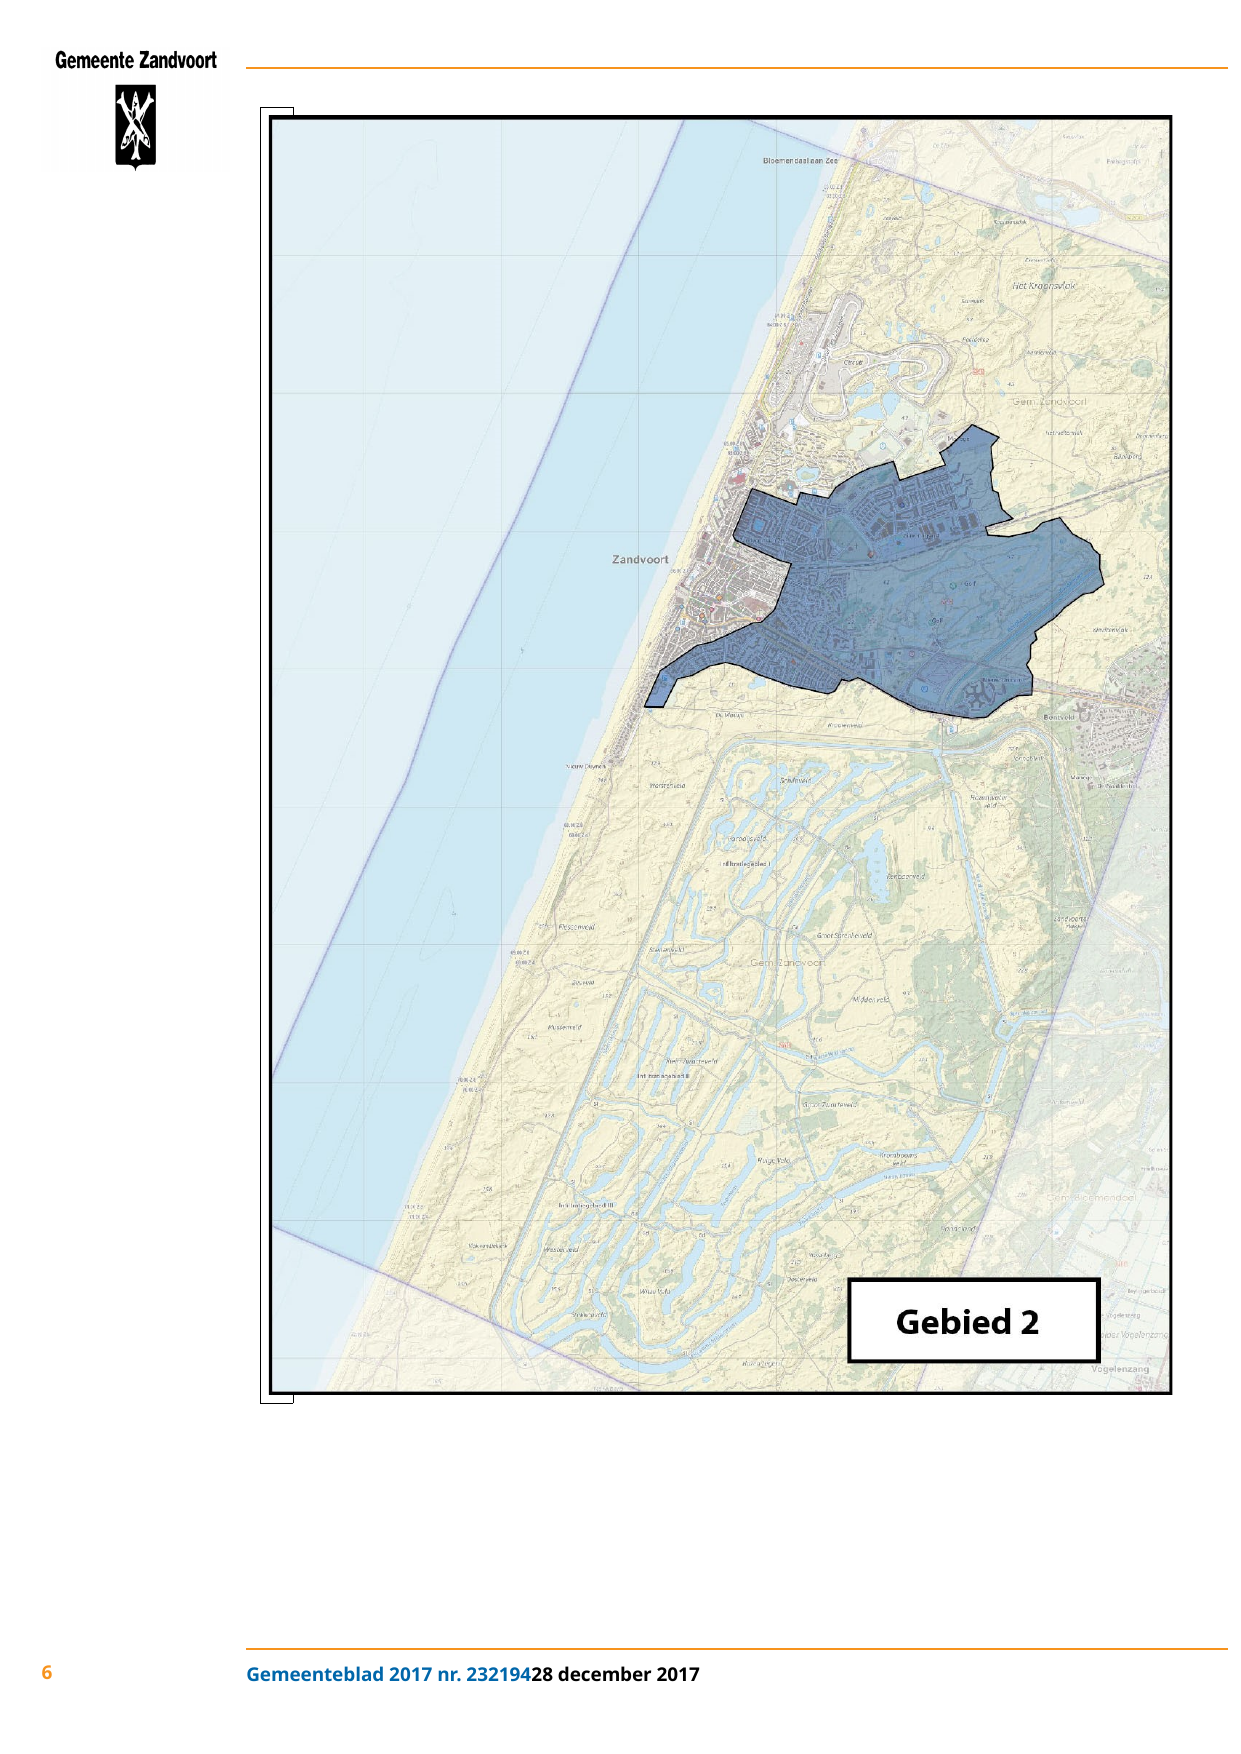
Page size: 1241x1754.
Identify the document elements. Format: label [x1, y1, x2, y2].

picture [268, 115, 1173, 1395]
picture [41, 47, 231, 172]
